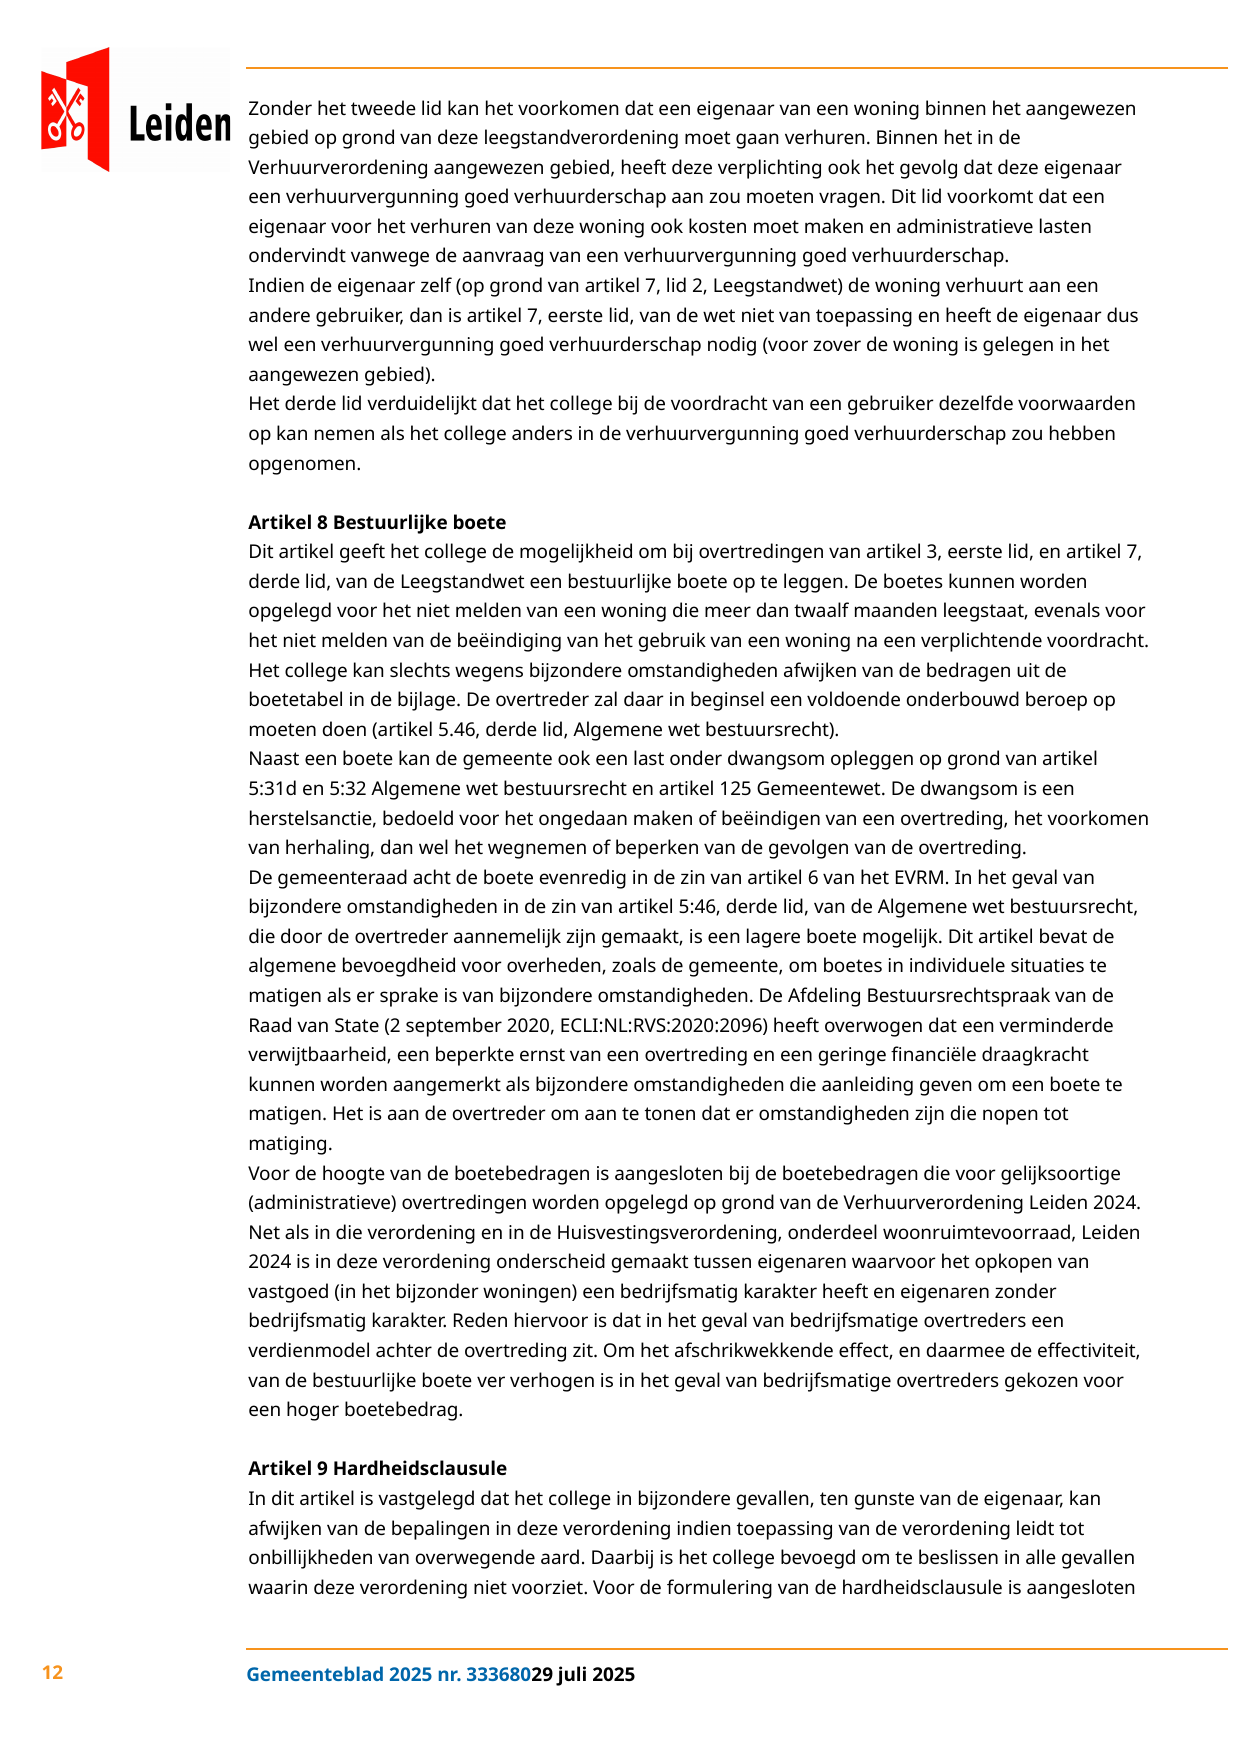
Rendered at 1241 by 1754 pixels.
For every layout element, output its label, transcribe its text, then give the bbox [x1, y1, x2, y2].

text In dit artikel is vastgelegd dat het college in bijzondere gevallen, ten gunste van de eigenaar, kan afwijken van de bepalingen in deze verordening indien toepassing van de verordening leidt tot onbillijkheden van overwegende aard. Daarbij is het college bevoegd om te beslissen in alle gevallen waarin deze verordening niet voorziet. Voor de formulering van de hardheidsclausule is aangesloten [248, 1485, 1152, 1600]
text Het college kan slechts wegens bijzondere omstandigheden afwijken van de bedragen uit de boetetabel in de bijlage. De overtreder zal daar in beginsel een voldoende onderbouwd beroep op moeten doen (artikel 5.46, derde lid, Algemene wet bestuursrecht). [248, 657, 1152, 742]
text Artikel 8 Bestuurlijke boete [248, 509, 1152, 535]
text Dit artikel geeft het college de mogelijkheid om bij overtredingen van artikel 3, eerste lid, en artikel 7, derde lid, van de Leegstandwet een bestuurlijke boete op te leggen. De boetes kunnen worden opgelegd voor het niet melden van een woning die meer dan twaalf maanden leegstaat, evenals voor het niet melden van de beëindiging van het gebruik van een woning na een verplichtende voordracht. [248, 538, 1152, 653]
text Artikel 9 Hardheidsclausule [248, 1456, 1152, 1481]
picture [41, 47, 231, 172]
text Indien de eigenaar zelf (op grond van artikel 7, lid 2, Leegstandwet) de woning verhuurt aan een andere gebruiker, dan is artikel 7, eerste lid, van de wet niet van toepassing en heeft de eigenaar dus wel een verhuurvergunning goed verhuurderschap nodig (voor zover de woning is gelegen in het aangewezen gebied). [248, 272, 1152, 387]
text De gemeenteraad acht de boete evenredig in de zin van artikel 6 van het EVRM. In het geval van bijzondere omstandigheden in de zin van artikel 5:46, derde lid, van de Algemene wet bestuursrecht, die door de overtreder aannemelijk zijn gemaakt, is een lagere boete mogelijk. Dit artikel bevat de algemene bevoegdheid voor overheden, zoals de gemeente, om boetes in individuele situaties te matigen als er sprake is van bijzondere omstandigheden. De Afdeling Bestuursrechtspraak van de Raad van State (2 september 2020, ECLI:NL:RVS:2020:2096) heeft overwogen dat een verminderde verwijtbaarheid, een beperkte ernst van een overtreding en een geringe financiële draagkracht kunnen worden aangemerkt als bijzondere omstandigheden die aanleiding geven om een boete te matigen. Het is aan de overtreder om aan te tonen dat er omstandigheden zijn die nopen tot matiging. [248, 864, 1152, 1156]
text Voor de hoogte van de boetebedragen is aangesloten bij de boetebedragen die voor gelijksoortige (administratieve) overtredingen worden opgelegd op grond van de Verhuurverordening Leiden 2024. Net als in die verordening en in de Huisvestingsverordening, onderdeel woonruimtevoorraad, Leiden 2024 is in deze verordening onderscheid gemaakt tussen eigenaren waarvoor het opkopen van vastgoed (in het bijzonder woningen) een bedrijfsmatig karakter heeft en eigenaren zonder bedrijfsmatig karakter. Reden hiervoor is dat in het geval van bedrijfsmatige overtreders een verdienmodel achter de overtreding zit. Om het afschrikwekkende effect, en daarmee de effectiviteit, van de bestuurlijke boete ver verhogen is in het geval van bedrijfsmatige overtreders gekozen voor een hoger boetebedrag. [248, 1160, 1152, 1422]
text Naast een boete kan de gemeente ook een last onder dwangsom opleggen op grond van artikel 5:31d en 5:32 Algemene wet bestuursrecht en artikel 125 Gemeentewet. De dwangsom is een herstelsanctie, bedoeld voor het ongedaan maken of beëindigen van een overtreding, het voorkomen van herhaling, dan wel het wegnemen of beperken van de gevolgen van de overtreding. [248, 746, 1152, 860]
text Zonder het tweede lid kan het voorkomen dat een eigenaar van een woning binnen het aangewezen gebied op grond van deze leegstandverordening moet gaan verhuren. Binnen het in de Verhuurverordening aangewezen gebied, heeft deze verplichting ook het gevolg dat deze eigenaar een verhuurvergunning goed verhuurderschap aan zou moeten vragen. Dit lid voorkomt dat een eigenaar voor het verhuren van deze woning ook kosten moet maken en administratieve lasten ondervindt vanwege de aanvraag van een verhuurvergunning goed verhuurderschap. [248, 95, 1152, 268]
text Het derde lid verduidelijkt dat het college bij de voordracht van een gebruiker dezelfde voorwaarden op kan nemen als het college anders in de verhuurvergunning goed verhuurderschap zou hebben opgenomen. [248, 391, 1152, 476]
